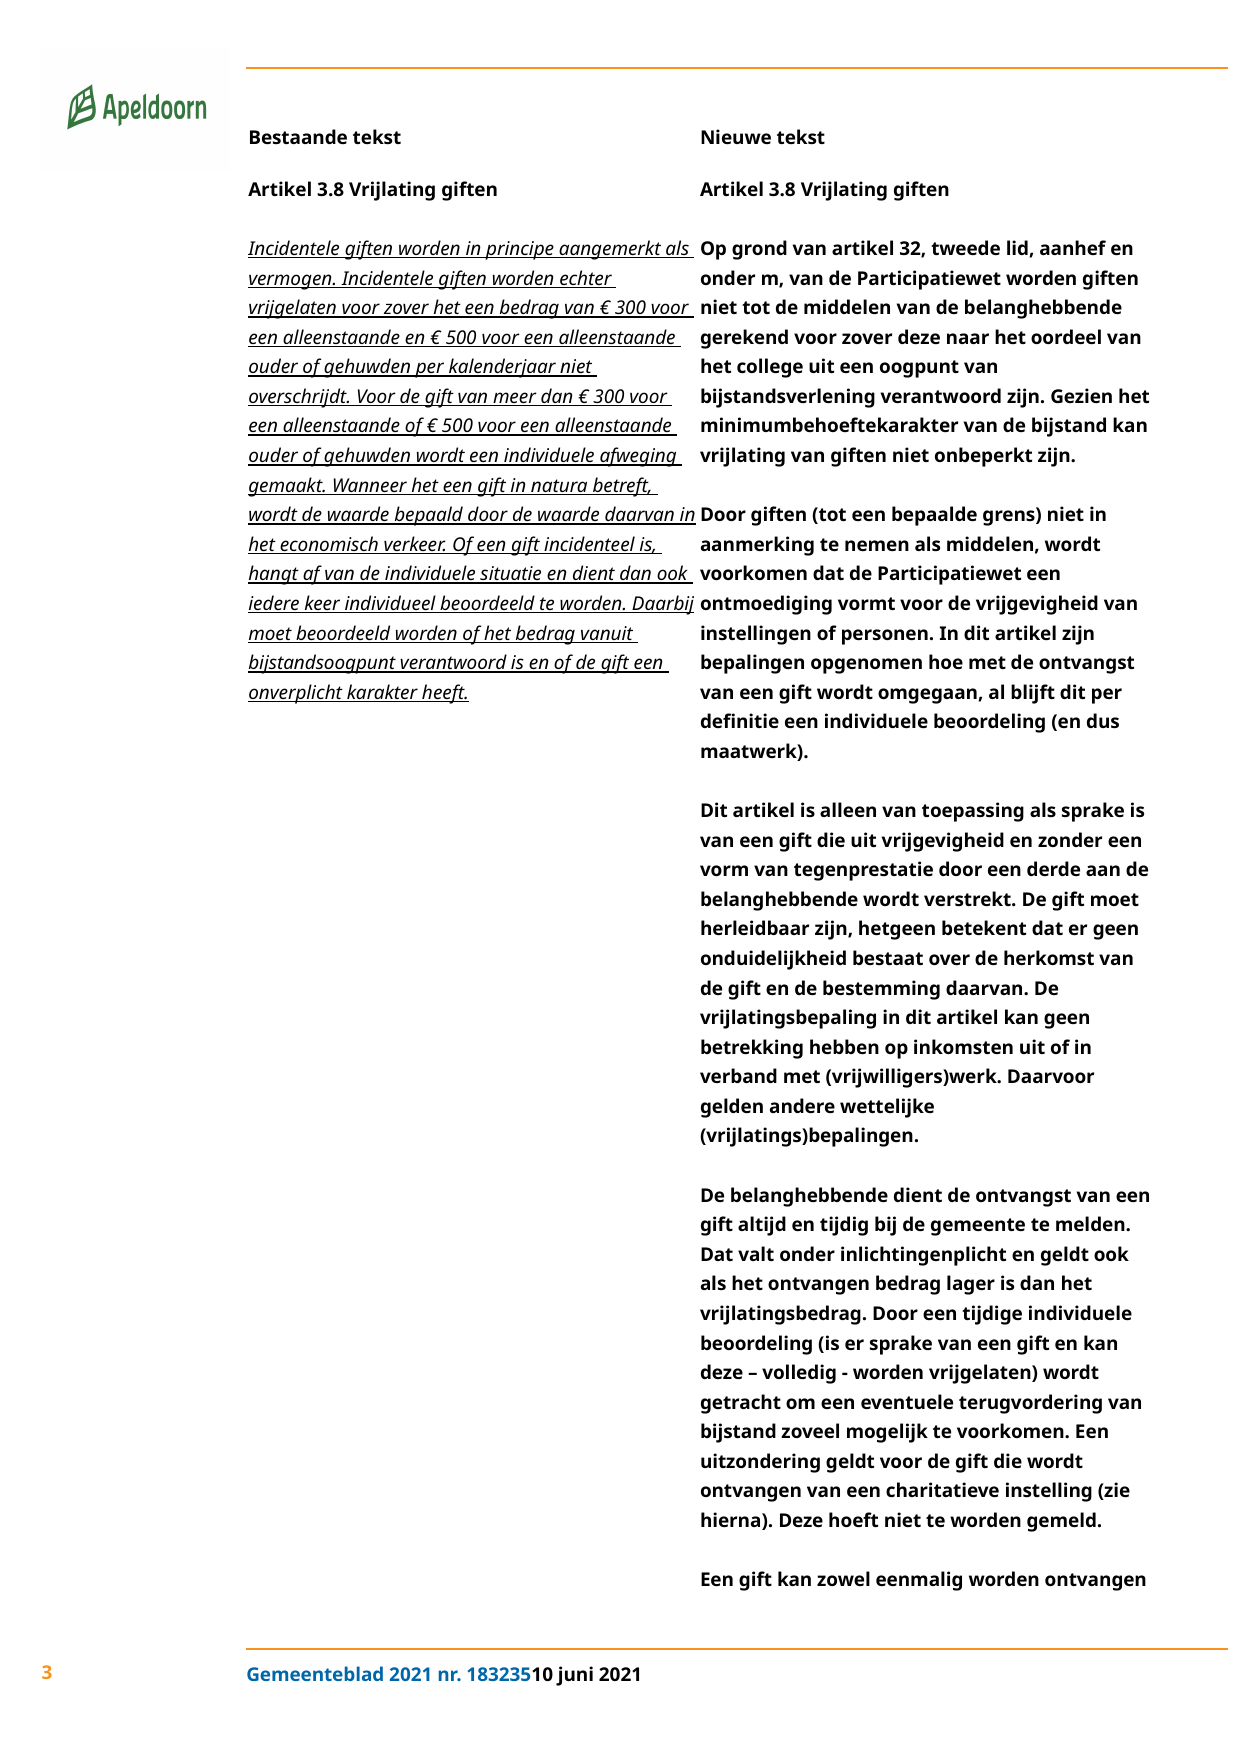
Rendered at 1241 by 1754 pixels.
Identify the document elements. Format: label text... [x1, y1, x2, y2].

table_cell Artikel 3.8 Vrijlating giften Incidentele giften worden in principe aangemerkt als vermogen. Incidentele giften worden echter vrijgelaten voor zover het een bedrag van € 300 voor een alleenstaande en € 500 voor een alleenstaande ouder of gehuwden per kalenderjaar niet overschrijdt. Voor de gift van meer dan € 300 voor een alleenstaande of € 500 voor een alleenstaande ouder of gehuwden wordt een individuele afweging gemaakt. Wanneer het een gift in natura betreft, wordt de waarde bepaald door de waarde daarvan in het economisch verkeer. Of een gift incidenteel is, hangt af van de individuele situatie en dient dan ook iedere keer individueel beoordeeld te worden. Daarbij moet beoordeeld worden of het bedrag vanuit bijstandsoogpunt verantwoord is en of de gift een onverplicht karakter heeft. [248, 176, 700, 1592]
table_cell Artikel 3.8 Vrijlating giften Op grond van artikel 32, tweede lid, aanhef en onder m, van de Participatiewet worden giften niet tot de middelen van de belanghebbende gerekend voor zover deze naar het oordeel van het college uit een oogpunt van bijstandsverlening verantwoord zijn. Gezien het minimumbehoeftekarakter van de bijstand kan vrijlating van giften niet onbeperkt zijn. Door giften (tot een bepaalde grens) niet in aanmerking te nemen als middelen, wordt voorkomen dat de Participatiewet een ontmoediging vormt voor de vrijgevigheid van instellingen of personen. In dit artikel zijn bepalingen opgenomen hoe met de ontvangst van een gift wordt omgegaan, al blijft dit per definitie een individuele beoordeling (en dus maatwerk). Dit artikel is alleen van toepassing als sprake is van een gift die uit vrijgevigheid en zonder een vorm van tegenprestatie door een derde aan de belanghebbende wordt verstrekt. De gift moet herleidbaar zijn, hetgeen betekent dat er geen onduidelijkheid bestaat over de herkomst van de gift en de bestemming daarvan. De vrijlatingsbepaling in dit artikel kan geen betrekking hebben op inkomsten uit of in verband met (vrijwilligers)werk. Daarvoor gelden andere wettelijke (vrijlatings)bepalingen. De belanghebbende dient de ontvangst van een gift altijd en tijdig bij de gemeente te melden. Dat valt onder inlichtingenplicht en geldt ook als het ontvangen bedrag lager is dan het vrijlatingsbedrag. Door een tijdige individuele beoordeling (is er sprake van een gift en kan deze – volledig - worden vrijgelaten) wordt getracht om een eventuele terugvordering van bijstand zoveel mogelijk te voorkomen. Een uitzondering geldt voor de gift die wordt ontvangen van een charitatieve instelling (zie hierna). Deze hoeft niet te worden gemeld. Een gift kan zowel eenmalig worden ontvangen [700, 176, 1152, 1592]
table_cell [248, 150, 700, 176]
table_cell [700, 150, 1152, 176]
table_header Nieuwe tekst [700, 125, 1152, 150]
picture [41, 47, 231, 172]
table_header Bestaande tekst [248, 125, 700, 150]
